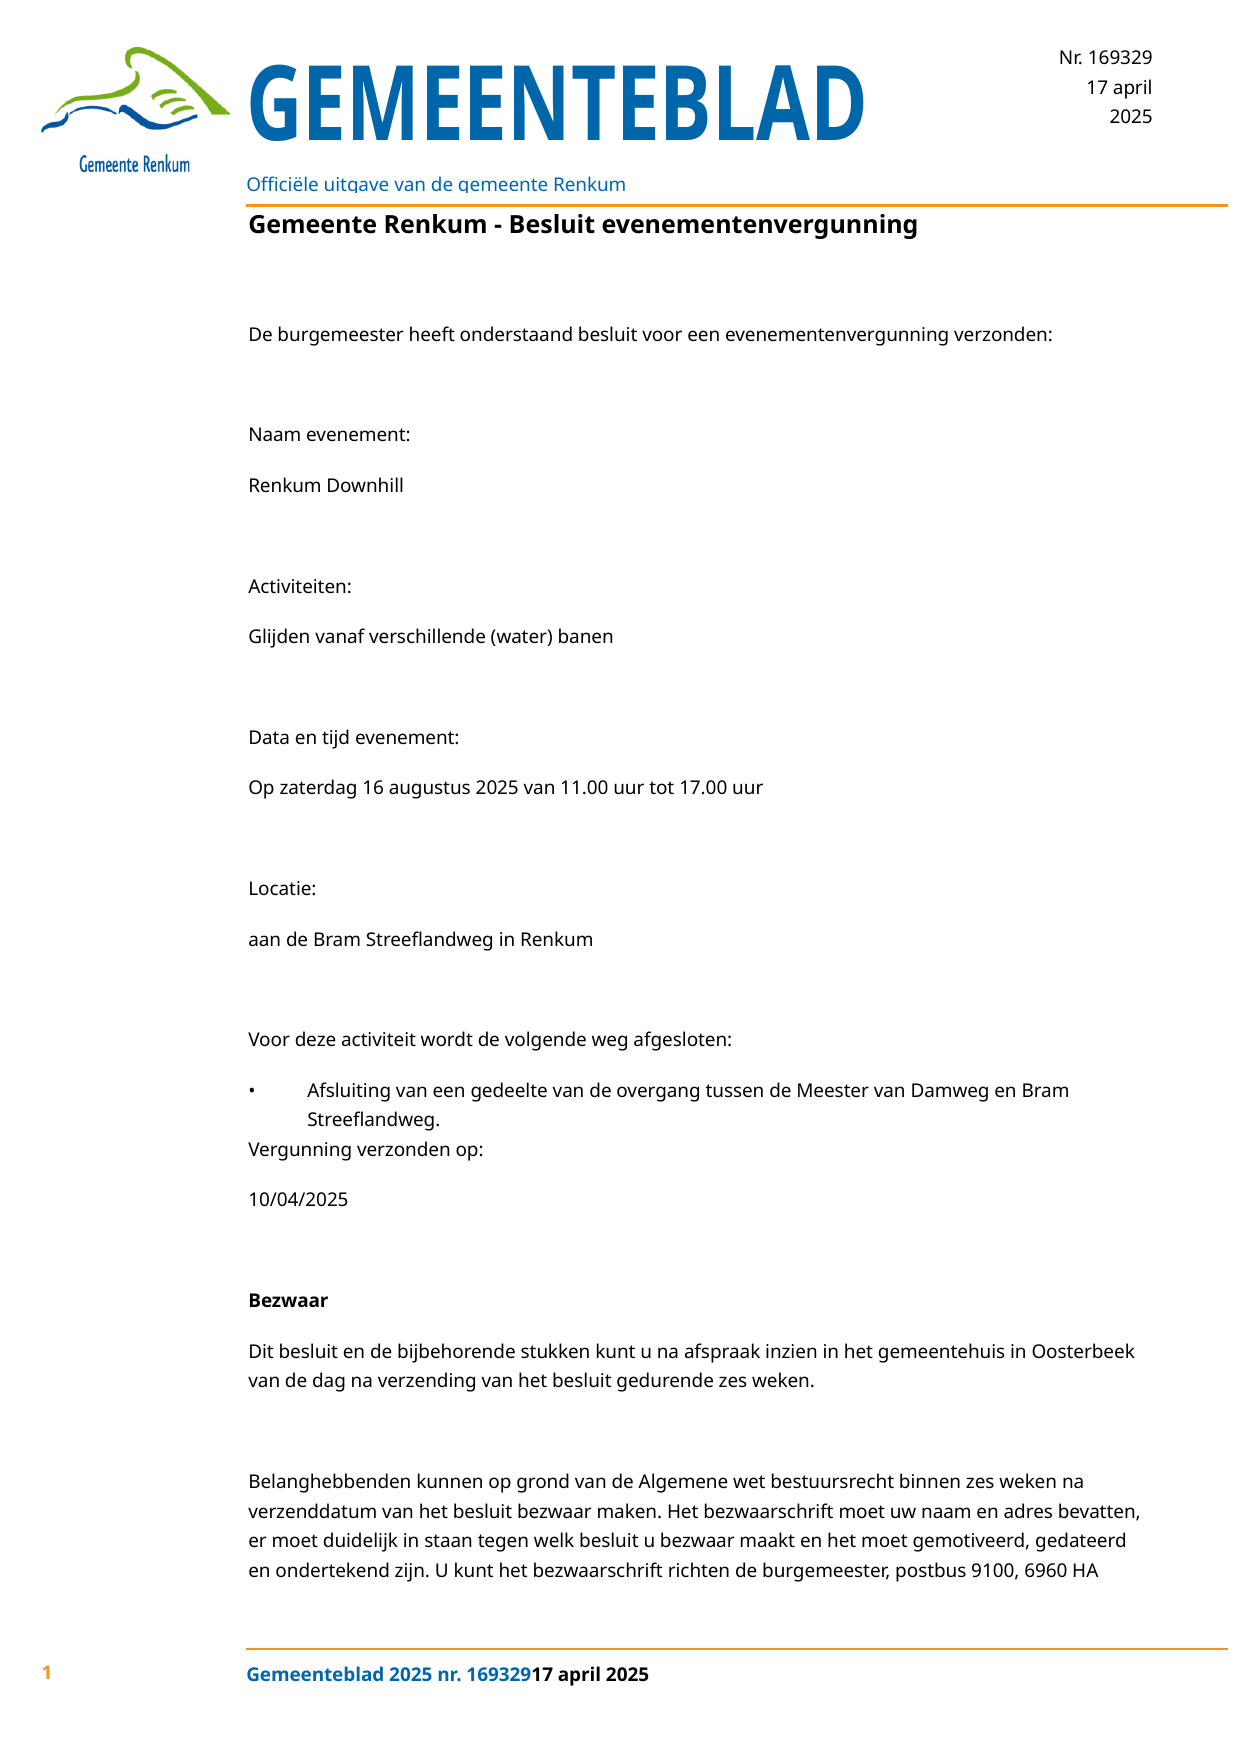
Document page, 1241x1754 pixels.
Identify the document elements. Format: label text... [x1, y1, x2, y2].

text Data en tijd evenement: [248, 724, 1152, 750]
text De burgemeester heeft onderstaand besluit voor een evenementenvergunning verzonden: [248, 321, 1152, 346]
text Bezwaar [248, 1287, 1152, 1313]
text Gemeente Renkum - Besluit evenementenvergunning [248, 207, 1152, 241]
text 10/04/2025 [248, 1187, 1152, 1212]
text Belanghebbenden kunnen op grond van de Algemene wet bestuursrecht binnen zes weken na verzenddatum van het besluit bezwaar maken. Het bezwaarschrift moet uw naam en adres bevatten, er moet duidelijk in staan tegen welk besluit u bezwaar maakt en het moet gemotiveerd, gedateerd en ondertekend zijn. U kunt het bezwaarschrift richten de burgemeester, postbus 9100, 6960 HA [248, 1468, 1152, 1583]
text Vergunning verzonden op: [248, 1136, 1152, 1162]
text aan de Bram Streeflandweg in Renkum [248, 926, 1152, 951]
text Locatie: [248, 875, 1152, 901]
text Op zaterdag 16 augustus 2025 van 11.00 uur tot 17.00 uur [248, 774, 1152, 800]
text Dit besluit en de bijbehorende stukken kunt u na afspraak inzien in het gemeentehuis in Oosterbeek van de dag na verzending van het besluit gedurende zes weken. [248, 1338, 1152, 1393]
text Glijden vanaf verschillende (water) banen [248, 623, 1152, 649]
picture [41, 47, 231, 172]
text Renkum Downhill [248, 472, 1152, 498]
list Afsluiting van een gedeelte van de overgang tussen de Meester van Damweg en Bram Streeflandweg. [248, 1077, 1152, 1132]
text Naam evenement: [248, 422, 1152, 447]
text Activiteiten: [248, 573, 1152, 598]
text Voor deze activiteit wordt de volgende weg afgesloten: [248, 1027, 1152, 1052]
